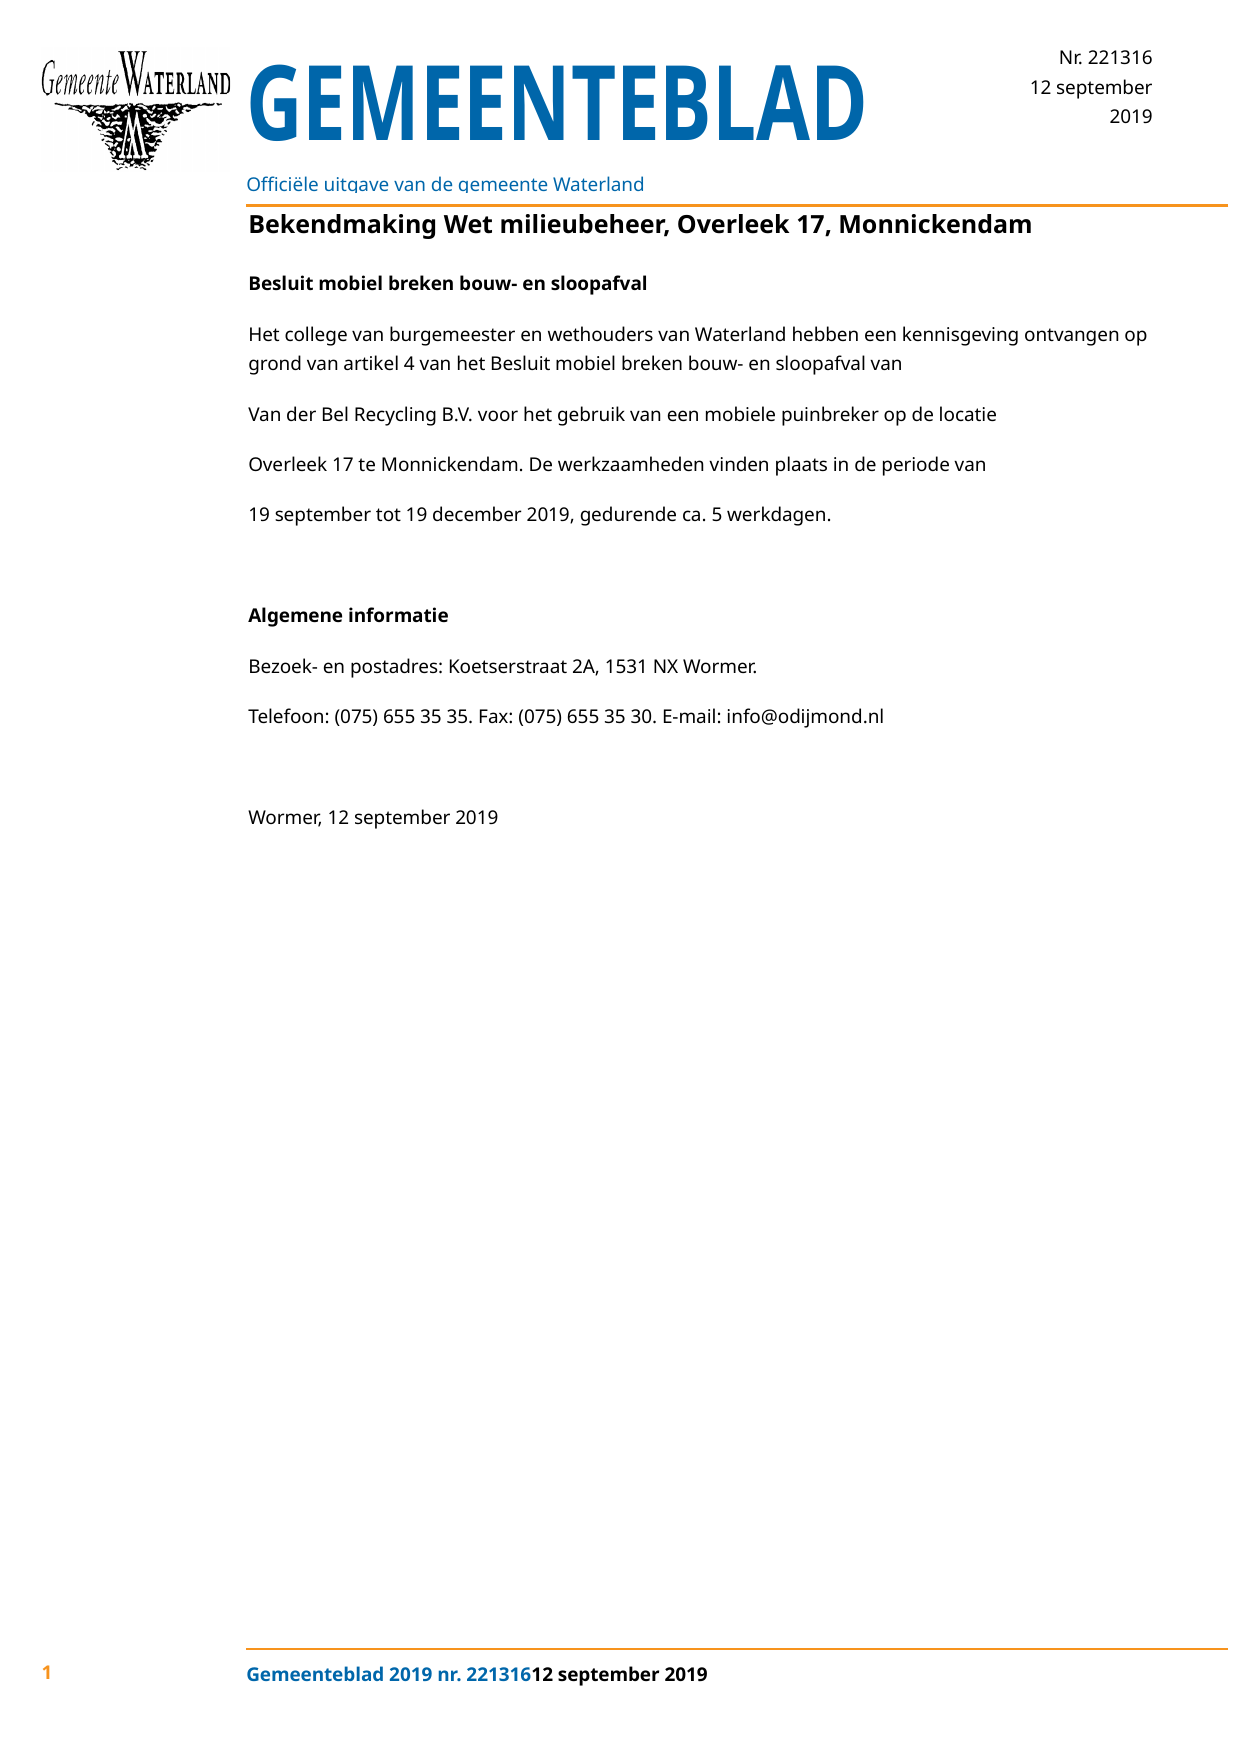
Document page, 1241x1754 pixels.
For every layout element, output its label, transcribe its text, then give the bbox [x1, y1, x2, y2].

text Bekendmaking Wet milieubeheer, Overleek 17, Monnickendam [248, 207, 1152, 241]
text Algemene informatie [248, 602, 1152, 628]
text Overleek 17 te Monnickendam. De werkzaamheden vinden plaats in de periode van [248, 451, 1152, 477]
text Telefoon: (075) 655 35 35. Fax: (075) 655 35 30. E-mail: info@odijmond.nl [248, 703, 1152, 729]
text Bezoek- en postadres: Koetserstraat 2A, 1531 NX Wormer. [248, 653, 1152, 678]
text Het college van burgemeester en wethouders van Waterland hebben een kennisgeving ontvangen op grond van artikel 4 van het Besluit mobiel breken bouw- en sloopafval van [248, 321, 1152, 376]
text Wormer, 12 september 2019 [248, 804, 1152, 830]
text 19 september tot 19 december 2019, gedurende ca. 5 werkdagen. [248, 502, 1152, 527]
text Van der Bel Recycling B.V. voor het gebruik van een mobiele puinbreker op de locatie [248, 401, 1152, 426]
picture [41, 47, 231, 172]
text Besluit mobiel breken bouw- en sloopafval [248, 270, 1152, 296]
